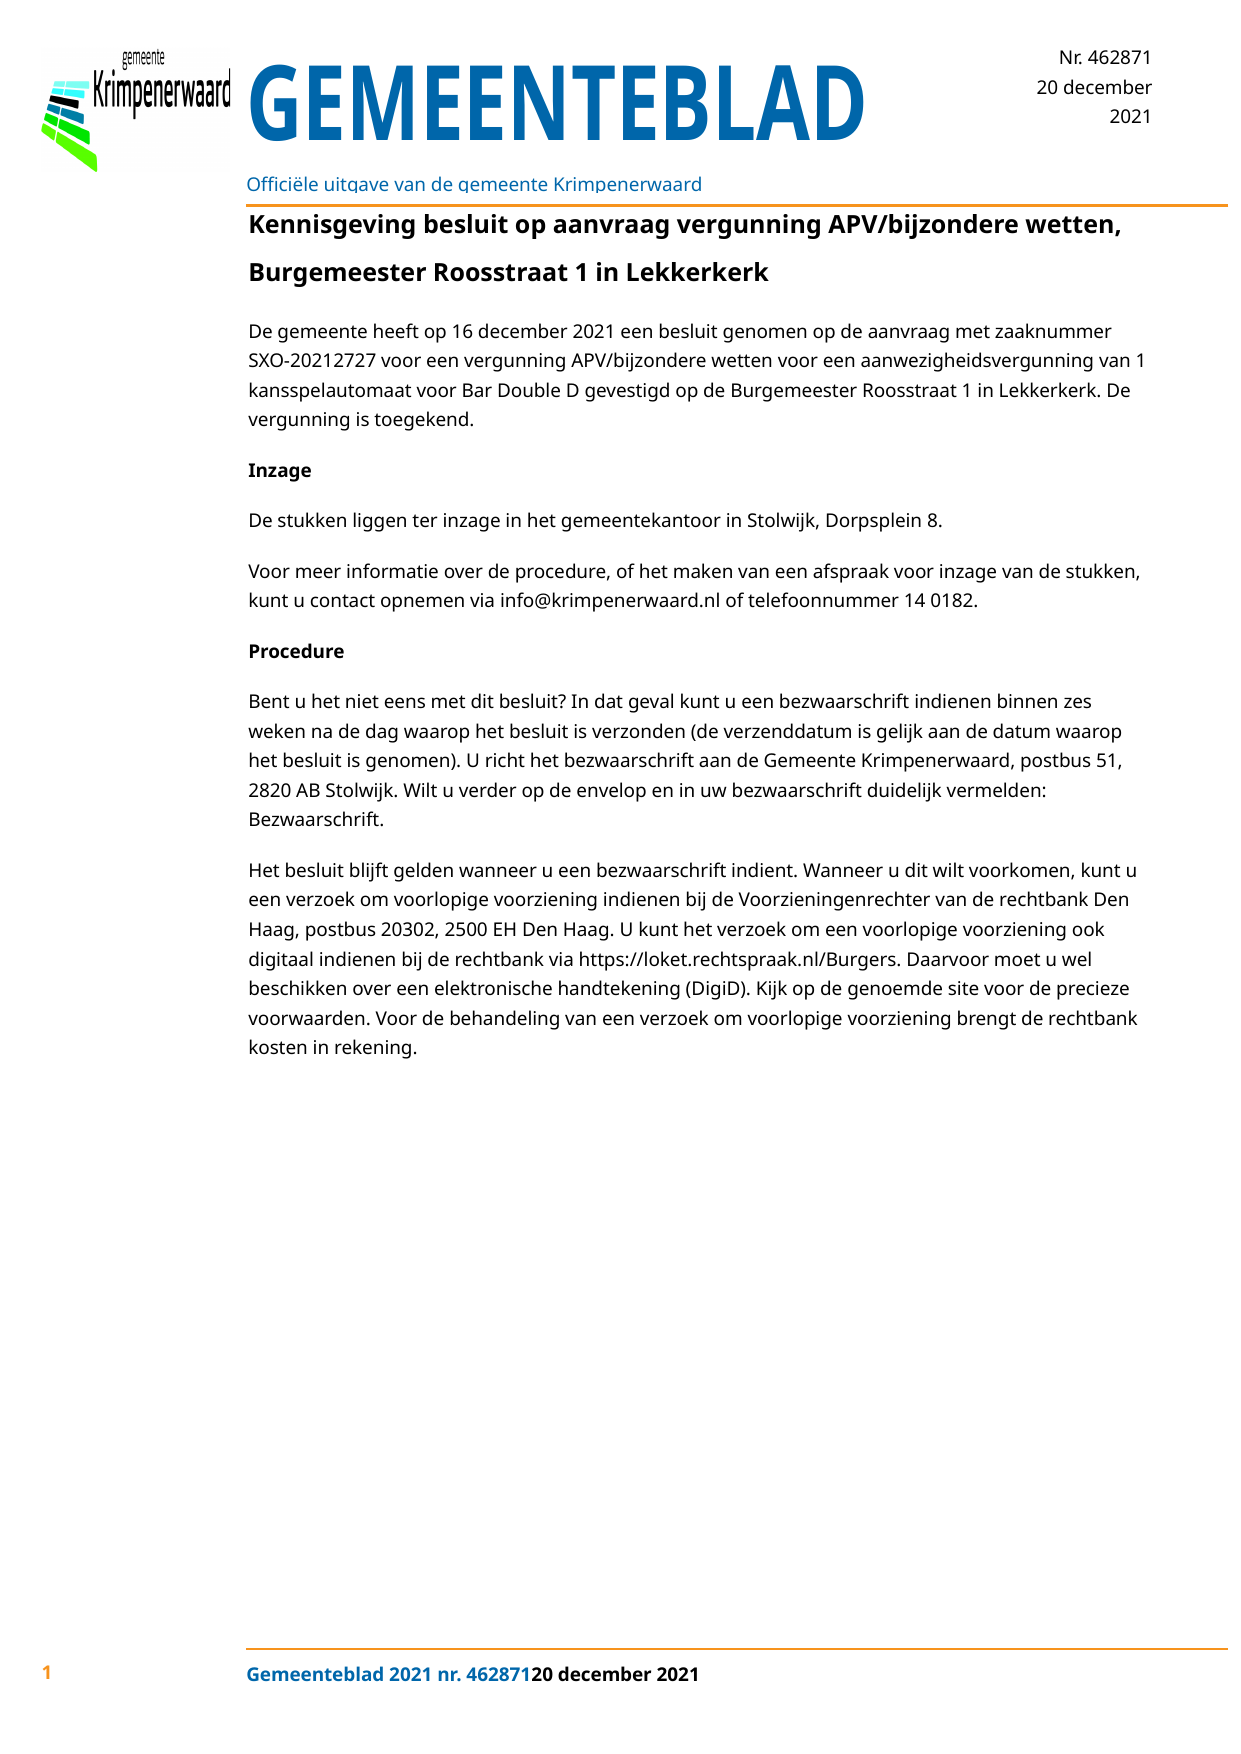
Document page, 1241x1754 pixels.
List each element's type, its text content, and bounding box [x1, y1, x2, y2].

text Bent u het niet eens met dit besluit? In dat geval kunt u een bezwaarschrift indienen binnen zes weken na de dag waarop het besluit is verzonden (de verzenddatum is gelijk aan de datum waarop het besluit is genomen). U richt het bezwaarschrift aan de Gemeente Krimpenerwaard, postbus 51, 2820 AB Stolwijk. Wilt u verder op de envelop en in uw bezwaarschrift duidelijk vermelden: Bezwaarschrift. [248, 688, 1152, 832]
text De stukken liggen ter inzage in het gemeentekantoor in Stolwijk, Dorpsplein 8. [248, 507, 1152, 533]
text Inzage [248, 457, 1152, 483]
text Voor meer informatie over de procedure, of het maken van een afspraak voor inzage van de stukken, kunt u contact opnemen via info@krimpenerwaard.nl of telefoonnummer 14 0182. [248, 558, 1152, 613]
text Het besluit blijft gelden wanneer u een bezwaarschrift indient. Wanneer u dit wilt voorkomen, kunt u een verzoek om voorlopige voorziening indienen bij de Voorzieningenrechter van de rechtbank Den Haag, postbus 20302, 2500 EH Den Haag. U kunt het verzoek om een voorlopige voorziening ook digitaal indienen bij de rechtbank via https://loket.rechtspraak.nl/Burgers. Daarvoor moet u wel beschikken over een elektronische handtekening (DigiD). Kijk op de genoemde site voor de precieze voorwaarden. Voor de behandeling van een verzoek om voorlopige voorziening brengt de rechtbank kosten in rekening. [248, 857, 1152, 1060]
text De gemeente heeft op 16 december 2021 een besluit genomen op de aanvraag met zaaknummer SXO-20212727 voor een vergunning APV/bijzondere wetten voor een aanwezigheidsvergunning van 1 kansspelautomaat voor Bar Double D gevestigd op de Burgemeester Roosstraat 1 in Lekkerkerk. De vergunning is toegekend. [248, 318, 1152, 432]
picture [41, 47, 231, 172]
text Procedure [248, 638, 1152, 664]
text Kennisgeving besluit op aanvraag vergunning APV/bijzondere wetten, Burgemeester Roosstraat 1 in Lekkerkerk [248, 207, 1152, 288]
